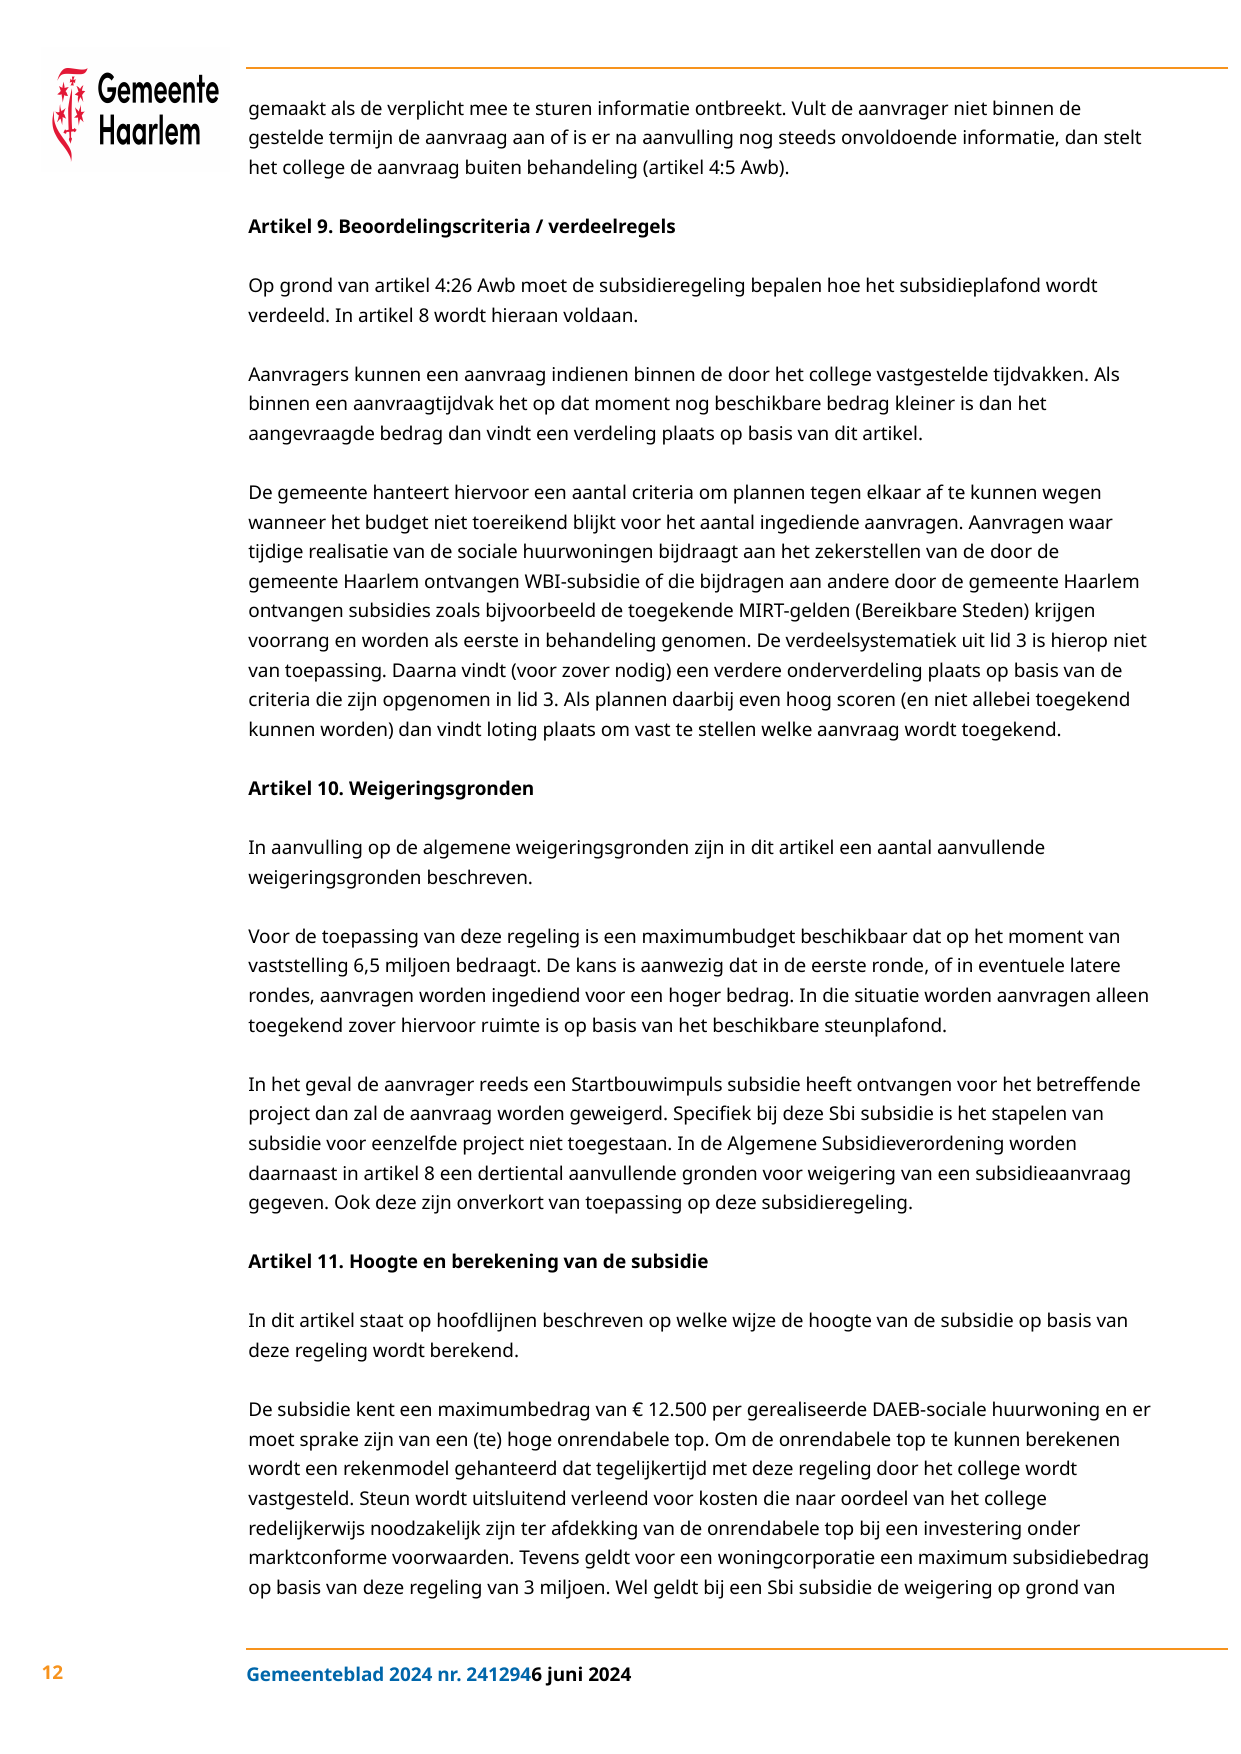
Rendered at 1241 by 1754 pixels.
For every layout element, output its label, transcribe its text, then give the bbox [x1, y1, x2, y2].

text Op grond van artikel 4:26 Awb moet de subsidieregeling bepalen hoe het subsidieplafond wordt verdeeld. In artikel 8 wordt hieraan voldaan. [248, 272, 1152, 328]
text In dit artikel staat op hoofdlijnen beschreven op welke wijze de hoogte van de subsidie op basis van deze regeling wordt berekend. [248, 1308, 1152, 1363]
text Artikel 10. Weigeringsgronden [248, 775, 1152, 801]
text Aanvragers kunnen een aanvraag indienen binnen de door het college vastgestelde tijdvakken. Als binnen een aanvraagtijdvak het op dat moment nog beschikbare bedrag kleiner is dan het aangevraagde bedrag dan vindt een verdeling plaats op basis van dit artikel. [248, 361, 1152, 446]
text In het geval de aanvrager reeds een Startbouwimpuls subsidie heeft ontvangen voor het betreffende project dan zal de aanvraag worden geweigerd. Specifiek bij deze Sbi subsidie is het stapelen van subsidie voor eenzelfde project niet toegestaan. In de Algemene Subsidieverordening worden daarnaast in artikel 8 een dertiental aanvullende gronden voor weigering van een subsidieaanvraag gegeven. Ook deze zijn onverkort van toepassing op deze subsidieregeling. [248, 1071, 1152, 1215]
text Voor de toepassing van deze regeling is een maximumbudget beschikbaar dat op het moment van vaststelling 6,5 miljoen bedraagt. De kans is aanwezig dat in de eerste ronde, of in eventuele latere rondes, aanvragen worden ingediend voor een hoger bedrag. In die situatie worden aanvragen alleen toegekend zover hiervoor ruimte is op basis van het beschikbare steunplafond. [248, 923, 1152, 1038]
text In aanvulling op de algemene weigeringsgronden zijn in dit artikel een aantal aanvullende weigeringsgronden beschreven. [248, 834, 1152, 890]
text gemaakt als de verplicht mee te sturen informatie ontbreekt. Vult de aanvrager niet binnen de gestelde termijn de aanvraag aan of is er na aanvulling nog steeds onvoldoende informatie, dan stelt het college de aanvraag buiten behandeling (artikel 4:5 Awb). [248, 95, 1152, 180]
text De subsidie kent een maximumbedrag van € 12.500 per gerealiseerde DAEB-sociale huurwoning en er moet sprake zijn van een (te) hoge onrendabele top. Om de onrendabele top te kunnen berekenen wordt een rekenmodel gehanteerd dat tegelijkertijd met deze regeling door het college wordt vastgesteld. Steun wordt uitsluitend verleend voor kosten die naar oordeel van het college redelijkerwijs noodzakelijk zijn ter afdekking van de onrendabele top bij een investering onder marktconforme voorwaarden. Tevens geldt voor een woningcorporatie een maximum subsidiebedrag op basis van deze regeling van 3 miljoen. Wel geldt bij een Sbi subsidie de weigering op grond van [248, 1396, 1152, 1600]
text Artikel 11. Hoogte en berekening van de subsidie [248, 1248, 1152, 1274]
picture [41, 47, 231, 172]
text Artikel 9. Beoordelingscriteria / verdeelregels [248, 213, 1152, 239]
text De gemeente hanteert hiervoor een aantal criteria om plannen tegen elkaar af te kunnen wegen wanneer het budget niet toereikend blijkt voor het aantal ingediende aanvragen. Aanvragen waar tijdige realisatie van de sociale huurwoningen bijdraagt aan het zekerstellen van de door de gemeente Haarlem ontvangen WBI-subsidie of die bijdragen aan andere door de gemeente Haarlem ontvangen subsidies zoals bijvoorbeeld de toegekende MIRT-gelden (Bereikbare Steden) krijgen voorrang en worden als eerste in behandeling genomen. De verdeelsystematiek uit lid 3 is hierop niet van toepassing. Daarna vindt (voor zover nodig) een verdere onderverdeling plaats op basis van de criteria die zijn opgenomen in lid 3. Als plannen daarbij even hoog scoren (en niet allebei toegekend kunnen worden) dan vindt loting plaats om vast te stellen welke aanvraag wordt toegekend. [248, 479, 1152, 742]
